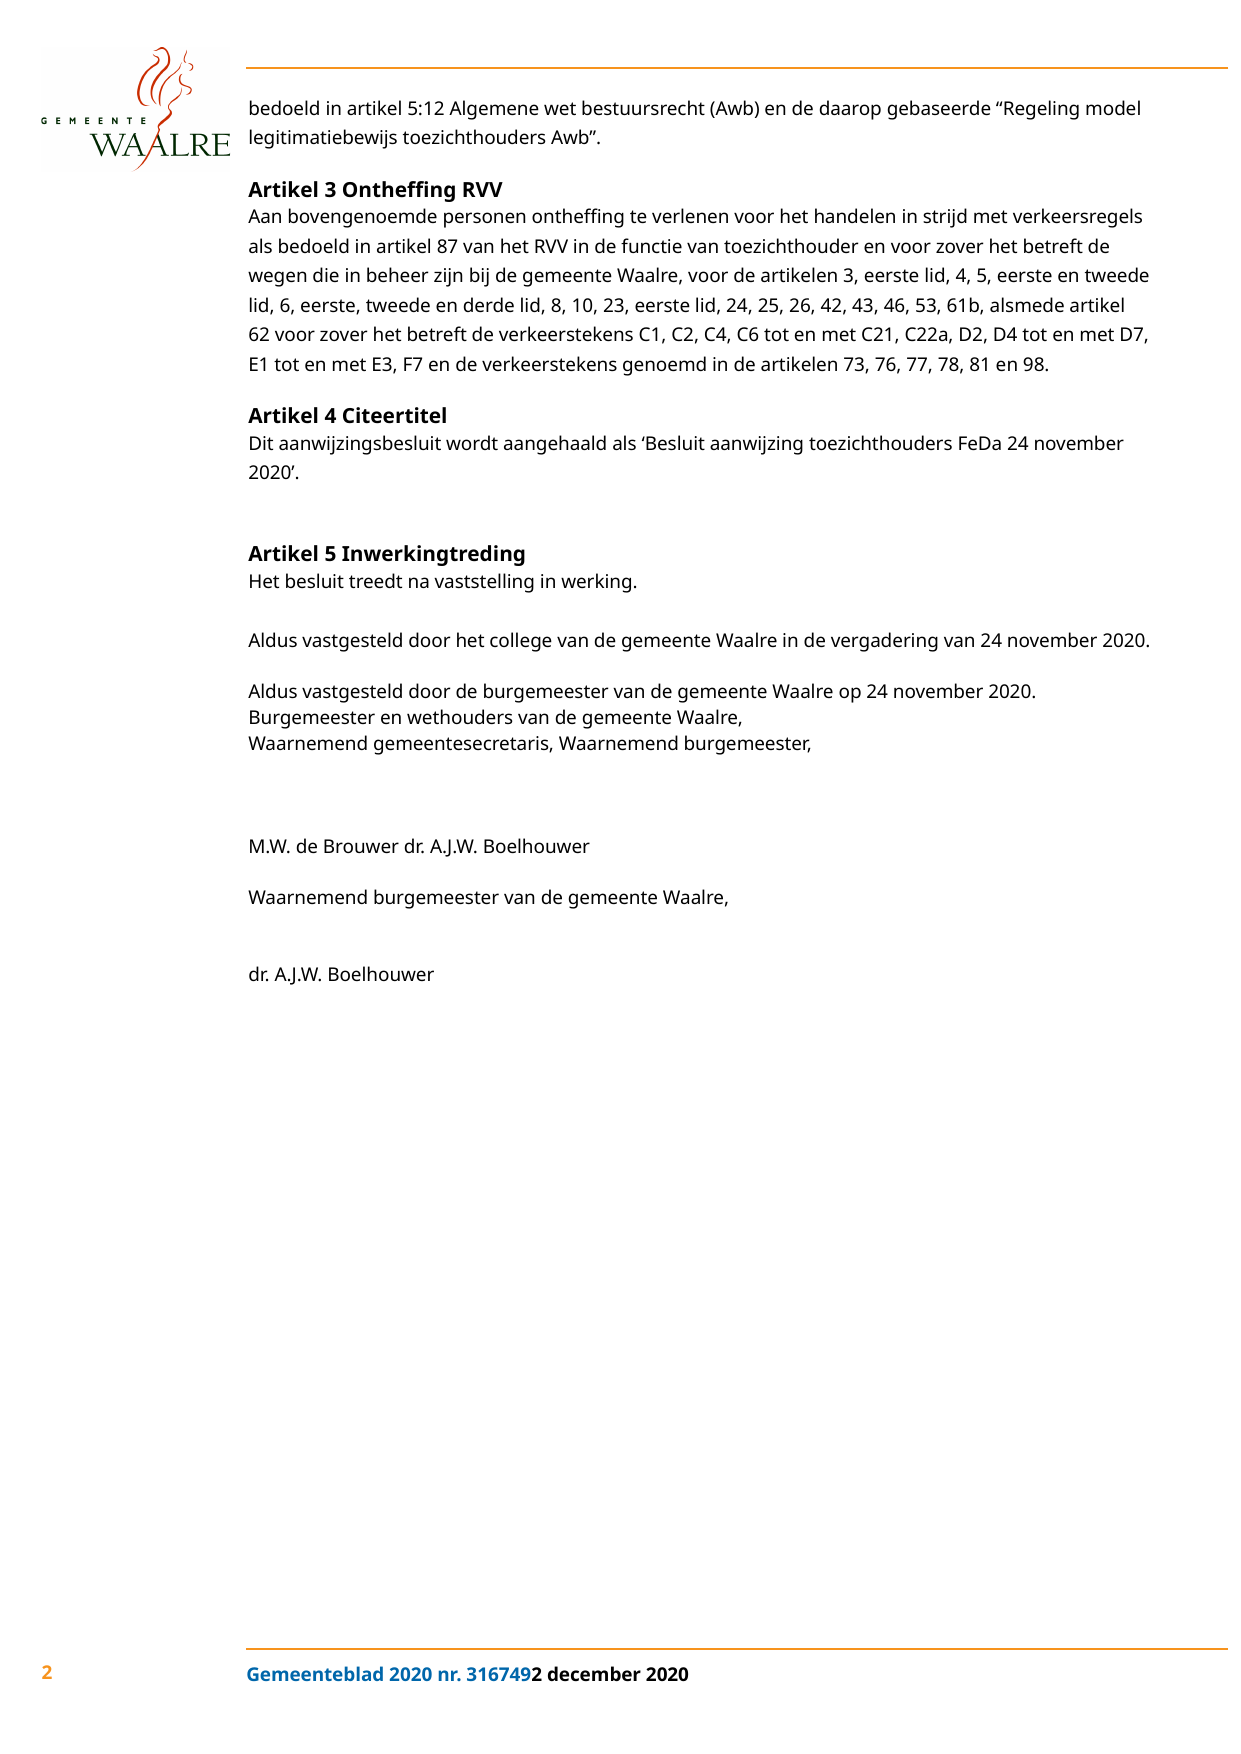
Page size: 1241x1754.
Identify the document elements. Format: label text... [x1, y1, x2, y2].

text bedoeld in artikel 5:12 Algemene wet bestuursrecht (Awb) en de daarop gebaseerde “Regeling model legitimatiebewijs toezichthouders Awb”. [248, 95, 1152, 150]
text Het besluit treedt na vaststelling in werking. [248, 568, 1152, 594]
picture [41, 47, 231, 172]
text Artikel 3 Ontheffing RVV [248, 175, 1152, 203]
text dr. A.J.W. Boelhouwer [248, 962, 1152, 987]
text Artikel 5 Inwerkingtreding [248, 539, 1152, 568]
text Waarnemend gemeentesecretaris, Waarnemend burgemeester, [248, 730, 1152, 756]
text Aan bovengenoemde personen ontheffing te verlenen voor het handelen in strijd met verkeersregels als bedoeld in artikel 87 van het RVV in de functie van toezichthouder en voor zover het betreft de wegen die in beheer zijn bij de gemeente Waalre, voor de artikelen 3, eerste lid, 4, 5, eerste en tweede lid, 6, eerste, tweede en derde lid, 8, 10, 23, eerste lid, 24, 25, 26, 42, 43, 46, 53, 61b, alsmede artikel 62 voor zover het betreft de verkeerstekens C1, C2, C4, C6 tot en met C21, C22a, D2, D4 tot en met D7, E1 tot en met E3, F7 en de verkeerstekens genoemd in de artikelen 73, 76, 77, 78, 81 en 98. [248, 203, 1152, 377]
text Burgemeester en wethouders van de gemeente Waalre, [248, 704, 1152, 730]
text M.W. de Brouwer dr. A.J.W. Boelhouwer [248, 833, 1152, 859]
text Aldus vastgesteld door de burgemeester van de gemeente Waalre op 24 november 2020. [248, 679, 1152, 704]
text Aldus vastgesteld door het college van de gemeente Waalre in de vergadering van 24 november 2020. [248, 627, 1152, 653]
text Dit aanwijzingsbesluit wordt aangehaald als ‘Besluit aanwijzing toezichthouders FeDa 24 november 2020’. [248, 430, 1152, 485]
text Waarnemend burgemeester van de gemeente Waalre, [248, 884, 1152, 910]
text Artikel 4 Citeertitel [248, 402, 1152, 430]
